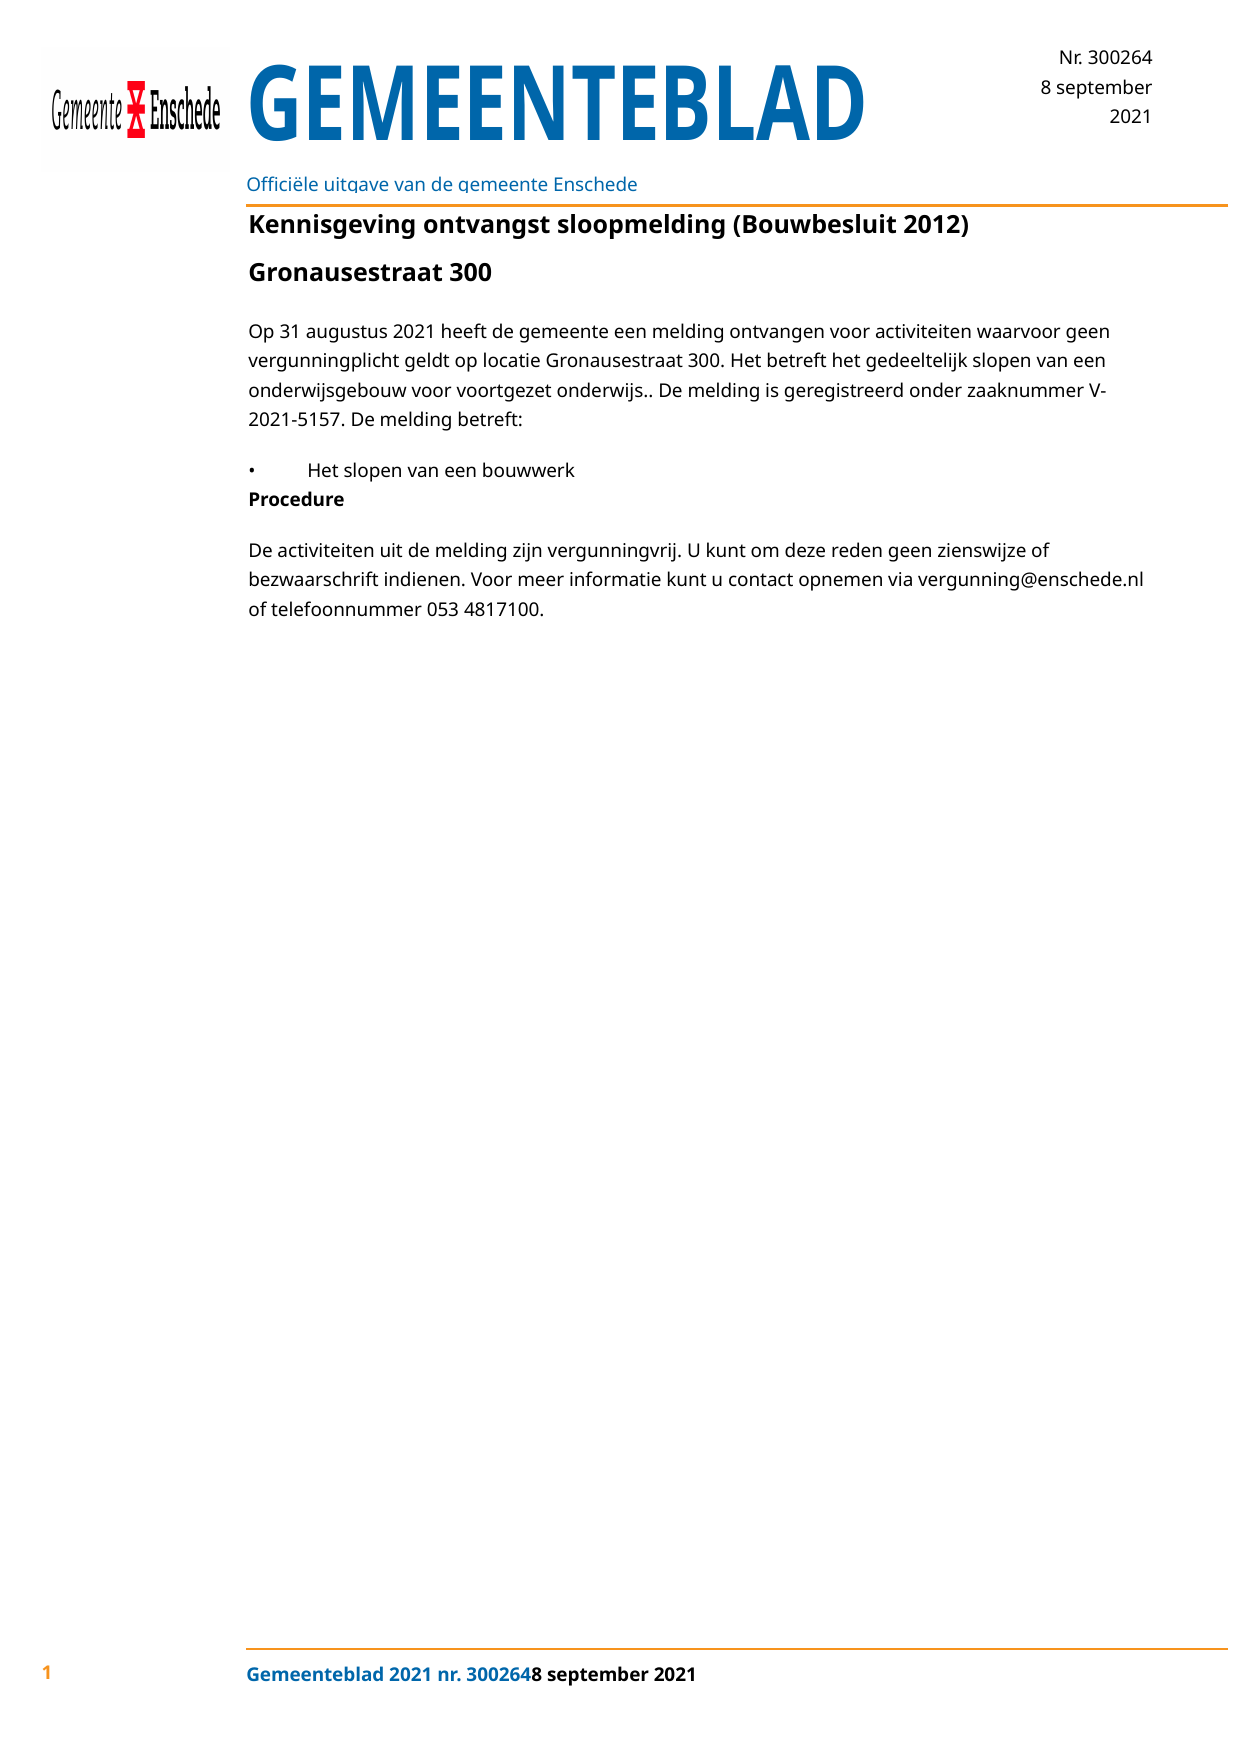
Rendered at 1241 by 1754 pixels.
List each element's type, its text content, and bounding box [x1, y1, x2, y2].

text Kennisgeving ontvangst sloopmelding (Bouwbesluit 2012) Gronausestraat 300 [248, 207, 1152, 288]
picture [41, 47, 231, 172]
text Procedure [248, 487, 1152, 512]
list Het slopen van een bouwwerk [248, 457, 1152, 483]
text Op 31 augustus 2021 heeft de gemeente een melding ontvangen voor activiteiten waarvoor geen vergunningplicht geldt op locatie Gronausestraat 300. Het betreft het gedeeltelijk slopen van een onderwijsgebouw voor voortgezet onderwijs.. De melding is geregistreerd onder zaaknummer V-2021-5157. De melding betreft: [248, 318, 1152, 432]
text De activiteiten uit de melding zijn vergunningvrij. U kunt om deze reden geen zienswijze of bezwaarschrift indienen. Voor meer informatie kunt u contact opnemen via vergunning@enschede.nl of telefoonnummer 053 4817100. [248, 537, 1152, 622]
